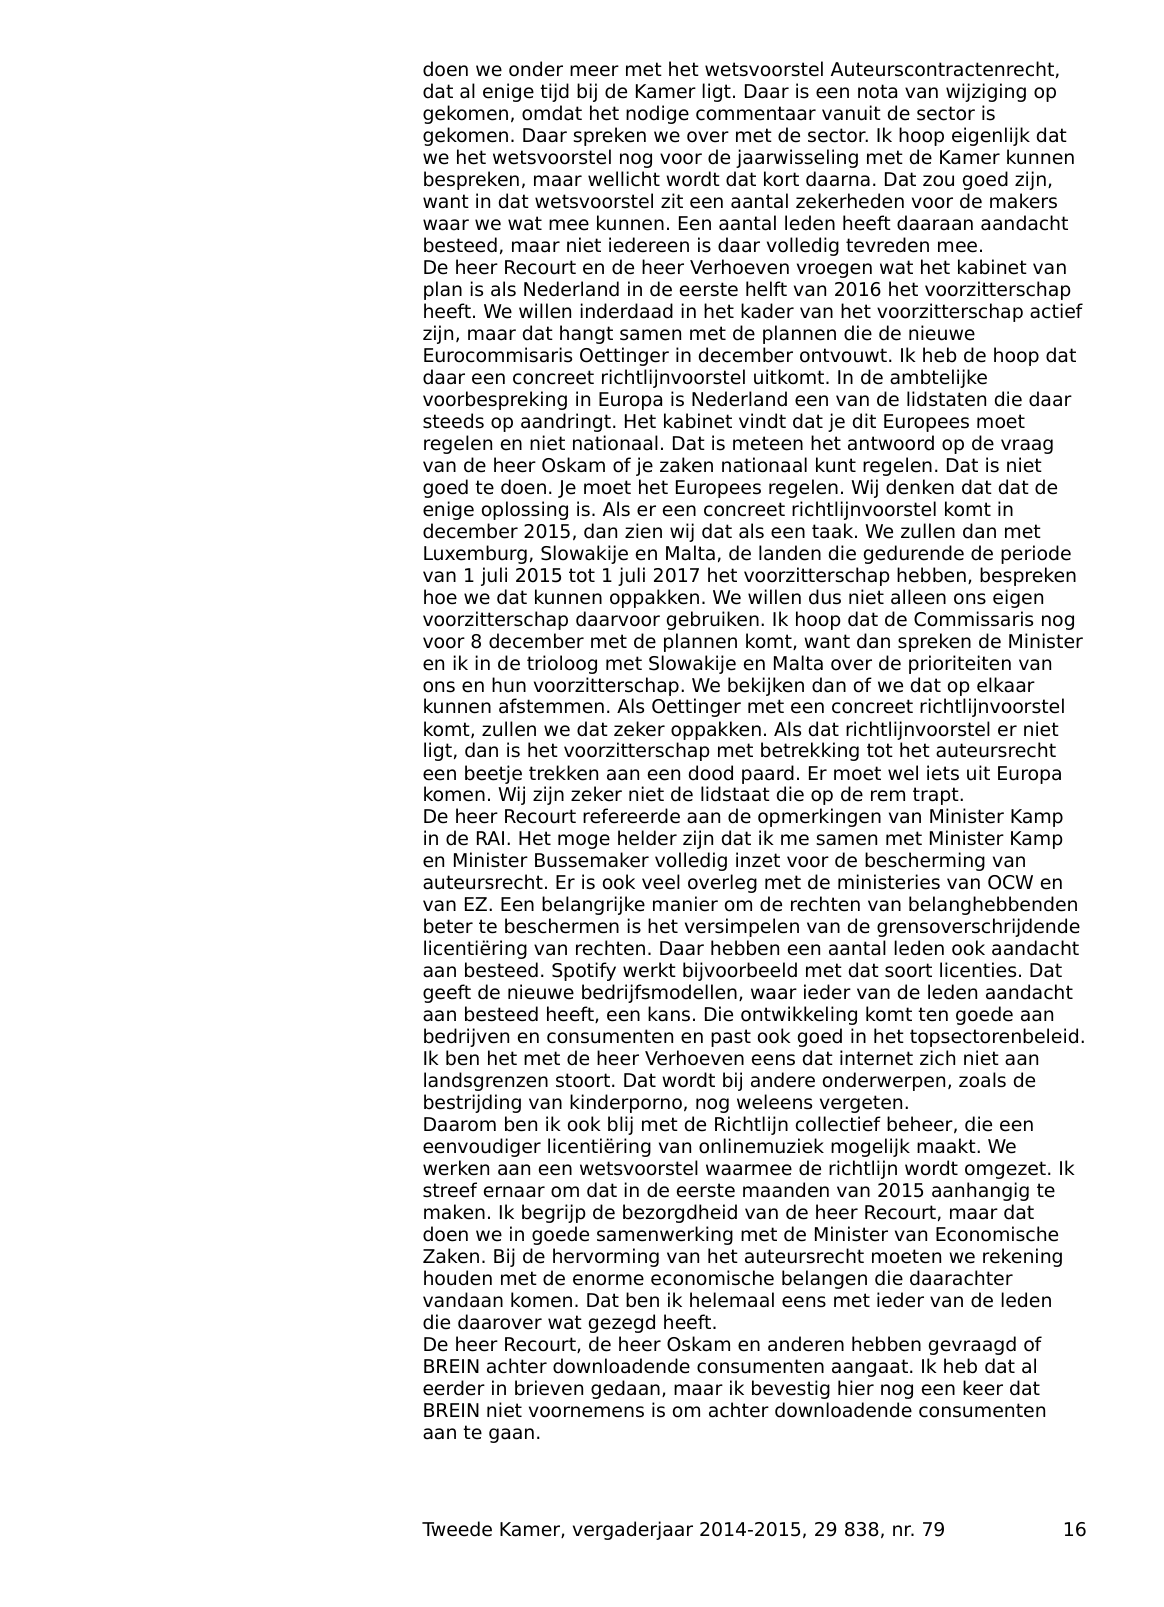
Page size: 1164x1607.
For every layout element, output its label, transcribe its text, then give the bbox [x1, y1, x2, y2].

text De heer Recourt, de heer Oskam en anderen hebben gevraagd of BREIN achter downloadende consumenten aangaat. Ik heb dat al eerder in brieven gedaan, maar ik bevestig hier nog een keer dat BREIN niet voornemens is om achter downloadende consumenten aan te gaan. [422, 1334, 1087, 1444]
text De heer Recourt en de heer Verhoeven vroegen wat het kabinet van plan is als Nederland in de eerste helft van 2016 het voorzitterschap heeft. We willen inderdaad in het kader van het voorzitterschap actief zijn, maar dat hangt samen met de plannen die de nieuwe Eurocommisaris Oettinger in december ontvouwt. Ik heb de hoop dat daar een concreet richtlijnvoorstel uitkomt. In de ambtelijke voorbespreking in Europa is Nederland een van de lidstaten die daar steeds op aandringt. Het kabinet vindt dat je dit Europees moet regelen en niet nationaal. Dat is meteen het antwoord op de vraag van de heer Oskam of je zaken nationaal kunt regelen. Dat is niet goed te doen. Je moet het Europees regelen. Wij denken dat dat de enige oplossing is. Als er een concreet richtlijnvoorstel komt in december 2015, dan zien wij dat als een taak. We zullen dan met Luxemburg, Slowakije en Malta, de landen die gedurende de periode van 1 juli 2015 tot 1 juli 2017 het voorzitterschap hebben, bespreken hoe we dat kunnen oppakken. We willen dus niet alleen ons eigen voorzitterschap daarvoor gebruiken. Ik hoop dat de Commissaris nog voor 8 december met de plannen komt, want dan spreken de Minister en ik in de trioloog met Slowakije en Malta over de prioriteiten van ons en hun voorzitterschap. We bekijken dan of we dat op elkaar kunnen afstemmen. Als Oettinger met een concreet richtlijnvoorstel komt, zullen we dat zeker oppakken. Als dat richtlijnvoorstel er niet ligt, dan is het voorzitterschap met betrekking tot het auteursrecht een beetje trekken aan een dood paard. Er moet wel iets uit Europa komen. Wij zijn zeker niet de lidstaat die op de rem trapt. [422, 257, 1087, 806]
text Daarom ben ik ook blij met de Richtlijn collectief beheer, die een eenvoudiger licentiëring van onlinemuziek mogelijk maakt. We werken aan een wetsvoorstel waarmee de richtlijn wordt omgezet. Ik streef ernaar om dat in de eerste maanden van 2015 aanhangig te maken. Ik begrijp de bezorgdheid van de heer Recourt, maar dat doen we in goede samenwerking met de Minister van Economische Zaken. Bij de hervorming van het auteursrecht moeten we rekening houden met de enorme economische belangen die daarachter vandaan komen. Dat ben ik helemaal eens met ieder van de leden die daarover wat gezegd heeft. [422, 1114, 1087, 1334]
text doen we onder meer met het wetsvoorstel Auteurscontractenrecht, dat al enige tijd bij de Kamer ligt. Daar is een nota van wijziging op gekomen, omdat het nodige commentaar vanuit de sector is gekomen. Daar spreken we over met de sector. Ik hoop eigenlijk dat we het wetsvoorstel nog voor de jaarwisseling met de Kamer kunnen bespreken, maar wellicht wordt dat kort daarna. Dat zou goed zijn, want in dat wetsvoorstel zit een aantal zekerheden voor de makers waar we wat mee kunnen. Een aantal leden heeft daaraan aandacht besteed, maar niet iedereen is daar volledig tevreden mee. [422, 59, 1087, 257]
text De heer Recourt refereerde aan de opmerkingen van Minister Kamp in de RAI. Het moge helder zijn dat ik me samen met Minister Kamp en Minister Bussemaker volledig inzet voor de bescherming van auteursrecht. Er is ook veel overleg met de ministeries van OCW en van EZ. Een belangrijke manier om de rechten van belanghebbenden beter te beschermen is het versimpelen van de grensoverschrijdende licentiëring van rechten. Daar hebben een aantal leden ook aandacht aan besteed. Spotify werkt bijvoorbeeld met dat soort licenties. Dat geeft de nieuwe bedrijfsmodellen, waar ieder van de leden aandacht aan besteed heeft, een kans. Die ontwikkeling komt ten goede aan bedrijven en consumenten en past ook goed in het topsectorenbeleid. Ik ben het met de heer Verhoeven eens dat internet zich niet aan landsgrenzen stoort. Dat wordt bij andere onderwerpen, zoals de bestrijding van kinderporno, nog weleens vergeten. [422, 806, 1087, 1114]
